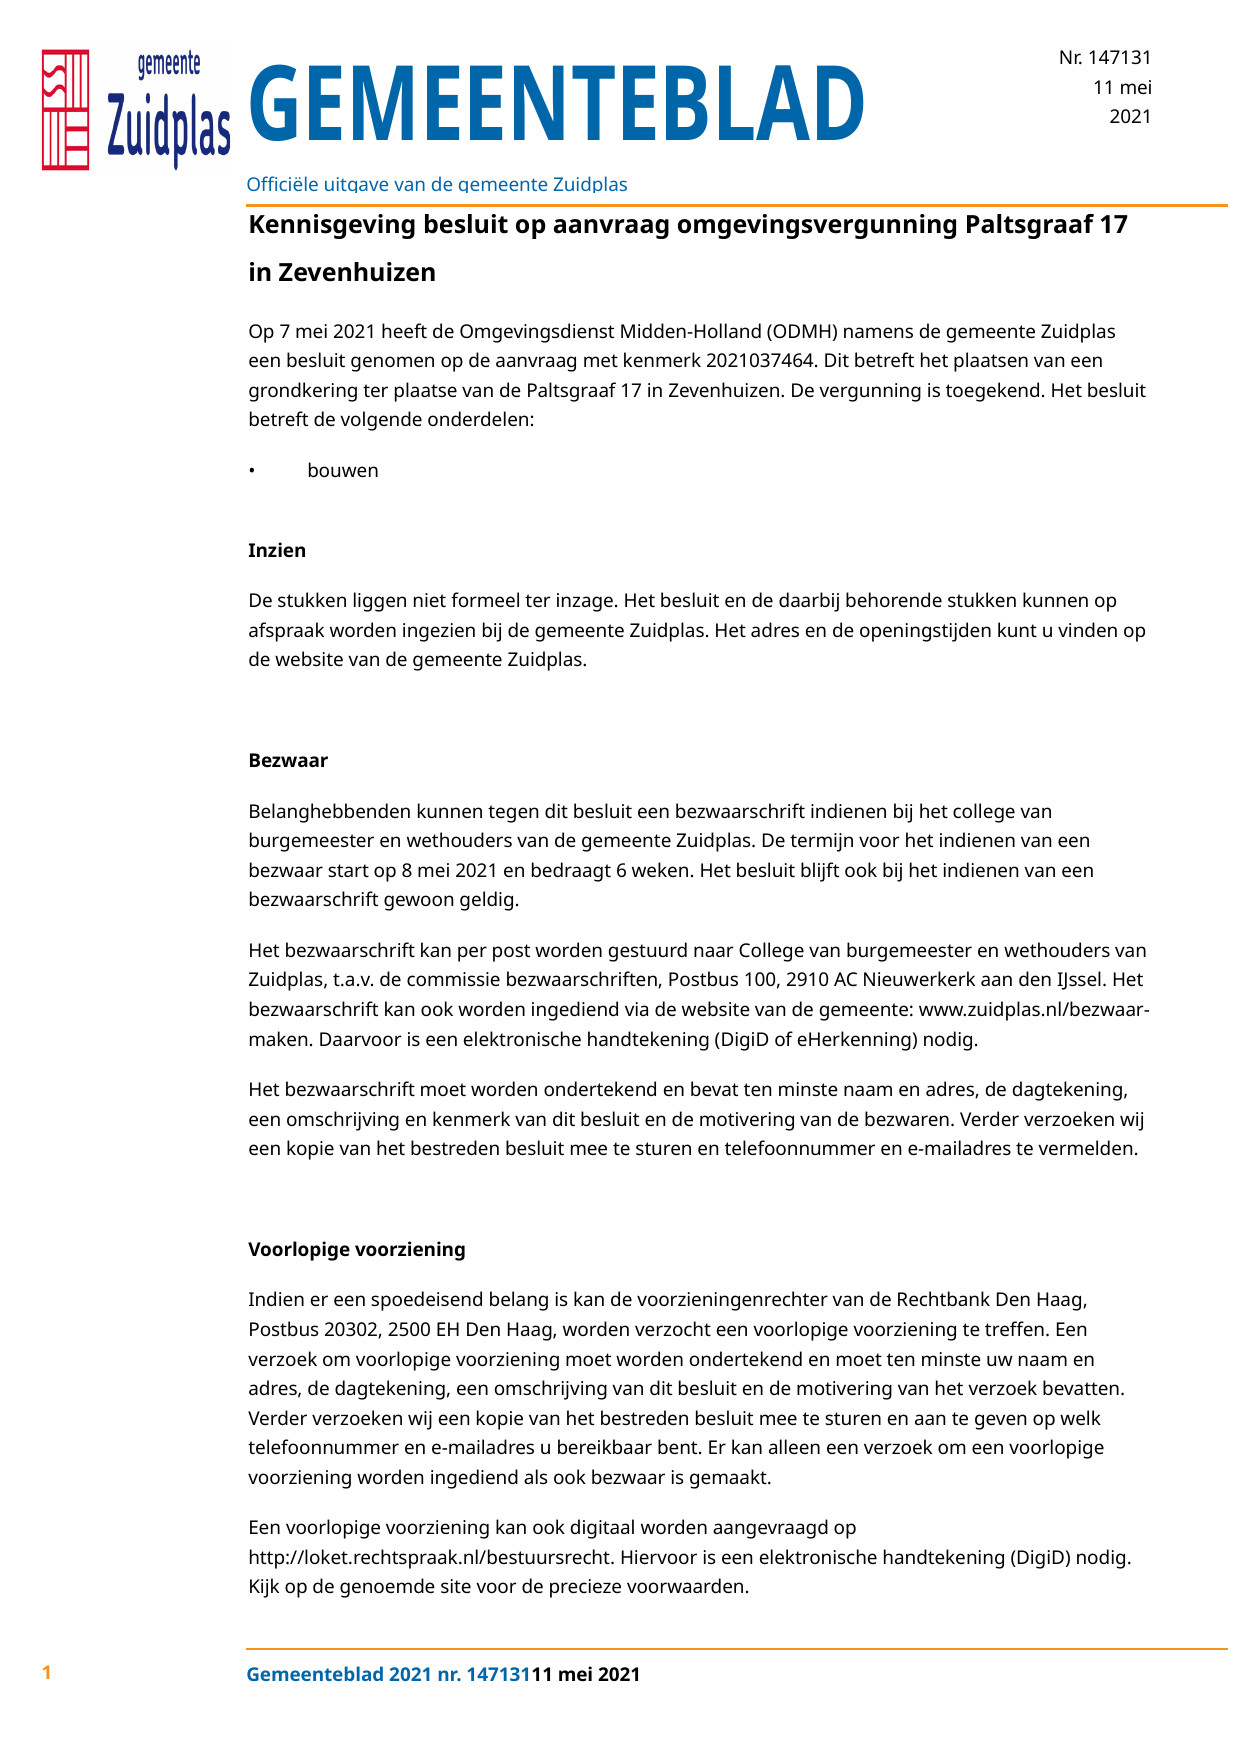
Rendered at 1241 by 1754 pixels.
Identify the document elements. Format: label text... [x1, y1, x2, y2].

text Indien er een spoedeisend belang is kan de voorzieningenrechter van de Rechtbank Den Haag, Postbus 20302, 2500 EH Den Haag, worden verzocht een voorlopige voorziening te treffen. Een verzoek om voorlopige voorziening moet worden ondertekend en moet ten minste uw naam en adres, de dagtekening, een omschrijving van dit besluit en de motivering van het verzoek bevatten. Verder verzoeken wij een kopie van het bestreden besluit mee te sturen en aan te geven op welk telefoonnummer en e-mailadres u bereikbaar bent. Er kan alleen een verzoek om een voorlopige voorziening worden ingediend als ook bezwaar is gemaakt. [248, 1287, 1152, 1490]
text Het bezwaarschrift moet worden ondertekend en bevat ten minste naam en adres, de dagtekening, een omschrijving en kenmerk van dit besluit en de motivering van de bezwaren. Verder verzoeken wij een kopie van het bestreden besluit mee te sturen en telefoonnummer en e-mailadres te vermelden. [248, 1076, 1152, 1161]
text Het bezwaarschrift kan per post worden gestuurd naar College van burgemeester en wethouders van Zuidplas, t.a.v. de commissie bezwaarschriften, Postbus 100, 2910 AC Nieuwerkerk aan den IJssel. Het bezwaarschrift kan ook worden ingediend via de website van de gemeente: www.zuidplas.nl/bezwaar-maken. Daarvoor is een elektronische handtekening (DigiD of eHerkenning) nodig. [248, 937, 1152, 1052]
text Een voorlopige voorziening kan ook digitaal worden aangevraagd op http://loket.rechtspraak.nl/bestuursrecht. Hiervoor is een elektronische handtekening (DigiD) nodig. Kijk op de genoemde site voor de precieze voorwaarden. [248, 1514, 1152, 1599]
text Voorlopige voorziening [248, 1236, 1152, 1262]
picture [41, 47, 231, 172]
text Kennisgeving besluit op aanvraag omgevingsvergunning Paltsgraaf 17 in Zevenhuizen [248, 207, 1152, 288]
list bouwen [248, 457, 1152, 483]
text Bezwaar [248, 747, 1152, 773]
text Belanghebbenden kunnen tegen dit besluit een bezwaarschrift indienen bij het college van burgemeester en wethouders van de gemeente Zuidplas. De termijn voor het indienen van een bezwaar start op 8 mei 2021 en bedraagt 6 weken. Het besluit blijft ook bij het indienen van een bezwaarschrift gewoon geldig. [248, 798, 1152, 912]
text Inzien [248, 537, 1152, 563]
text Op 7 mei 2021 heeft de Omgevingsdienst Midden-Holland (ODMH) namens de gemeente Zuidplas een besluit genomen op de aanvraag met kenmerk 2021037464. Dit betreft het plaatsen van een grondkering ter plaatse van de Paltsgraaf 17 in Zevenhuizen. De vergunning is toegekend. Het besluit betreft de volgende onderdelen: [248, 318, 1152, 432]
text De stukken liggen niet formeel ter inzage. Het besluit en de daarbij behorende stukken kunnen op afspraak worden ingezien bij de gemeente Zuidplas. Het adres en de openingstijden kunt u vinden op de website van de gemeente Zuidplas. [248, 587, 1152, 672]
